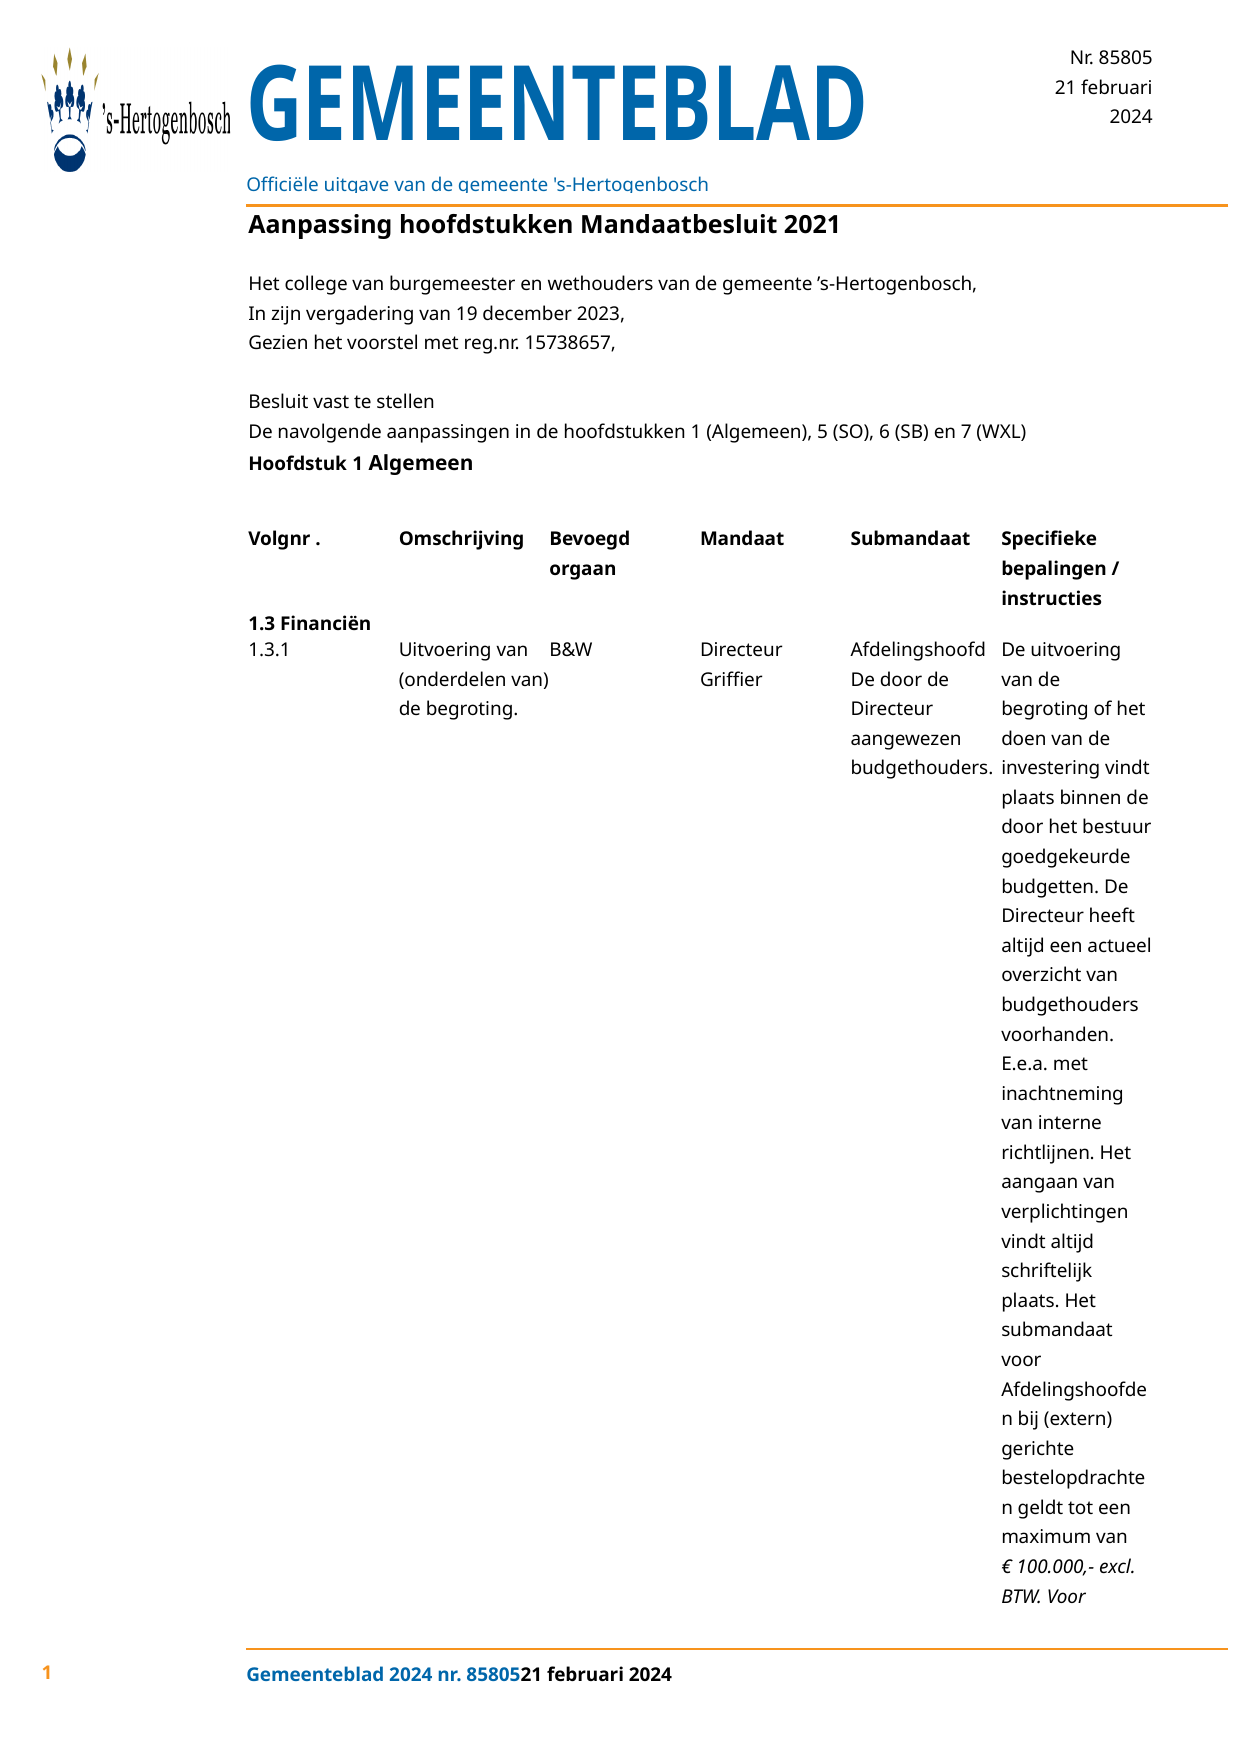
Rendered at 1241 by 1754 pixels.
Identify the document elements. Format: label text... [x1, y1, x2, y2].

table_cell 1.3.1 [248, 636, 398, 1609]
table_cell Afdelingshoofd De door de Directeur aangewezen budgethouders. [850, 636, 1001, 1609]
table_header Specifieke bepalingen / instructies [1001, 526, 1152, 611]
table_header Volgnr . [248, 526, 398, 611]
table_header Omschrijving [399, 526, 549, 611]
table_cell Directeur Griffier [700, 636, 850, 1609]
table_header Bevoegd orgaan [549, 526, 700, 611]
table_cell B&W [549, 636, 700, 1609]
text Besluit vast te stellen [248, 389, 1152, 414]
text Gezien het voorstel met reg.nr. 15738657, [248, 329, 1152, 355]
table_header Submandaat [850, 526, 1001, 611]
table_cell 1.3 Financiën [248, 611, 1152, 636]
text De navolgende aanpassingen in de hoofdstukken 1 (Algemeen), 5 (SO), 6 (SB) en 7 (WXL) [248, 418, 1152, 444]
text Hoofdstuk 1 Algemeen [248, 448, 1152, 476]
table_cell De uitvoering van de begroting of het doen van de investering vindt plaats binnen de door het bestuur goedgekeurde budgetten. De Directeur heeft altijd een actueel overzicht van budgethouders voorhanden. E.e.a. met inachtneming van interne richtlijnen. Het aangaan van verplichtingen vindt altijd schriftelijk plaats. Het submandaat voor Afdelingshoofden bij (extern) gerichte bestelopdrachten geldt tot een maximum van € 100.000,- excl. BTW. Voor [1001, 636, 1152, 1609]
text Het college van burgemeester en wethouders van de gemeente ’s-Hertogenbosch, [248, 270, 1152, 296]
picture [41, 47, 231, 172]
text Aanpassing hoofdstukken Mandaatbesluit 2021 [248, 207, 1152, 241]
table_cell Uitvoering van (onderdelen van) de begroting. [399, 636, 549, 1609]
table_header Mandaat [700, 526, 850, 611]
text In zijn vergadering van 19 december 2023, [248, 300, 1152, 326]
